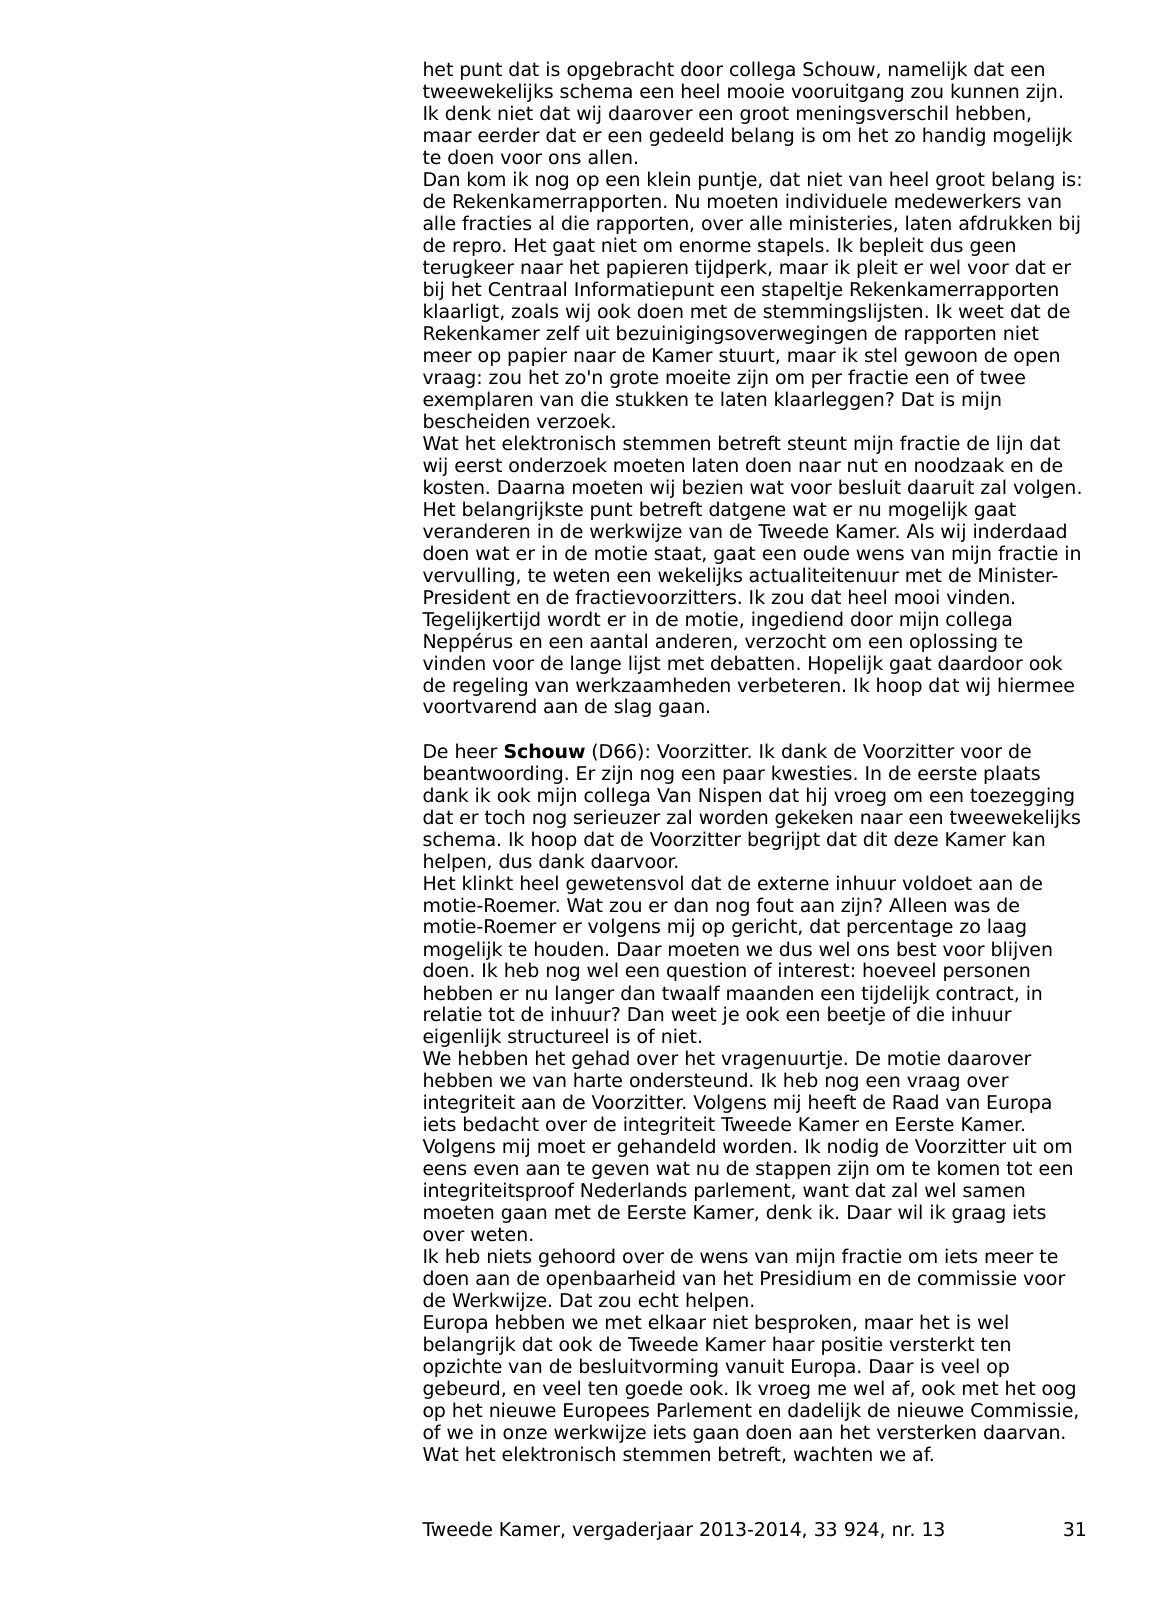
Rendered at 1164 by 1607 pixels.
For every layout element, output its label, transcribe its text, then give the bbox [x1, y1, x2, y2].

text De heer Schouw (D66): Voorzitter. Ik dank de Voorzitter voor de beantwoording. Er zijn nog een paar kwesties. In de eerste plaats dank ik ook mijn collega Van Nispen dat hij vroeg om een toezegging dat er toch nog serieuzer zal worden gekeken naar een tweewekelijks schema. Ik hoop dat de Voorzitter begrijpt dat dit deze Kamer kan helpen, dus dank daarvoor. [422, 741, 1087, 872]
text Wat het elektronisch stemmen betreft, wachten we af. [422, 1444, 1087, 1466]
text het punt dat is opgebracht door collega Schouw, namelijk dat een tweewekelijks schema een heel mooie vooruitgang zou kunnen zijn. Ik denk niet dat wij daarover een groot meningsverschil hebben, maar eerder dat er een gedeeld belang is om het zo handig mogelijk te doen voor ons allen. [422, 59, 1087, 169]
text We hebben het gehad over het vragenuurtje. De motie daarover hebben we van harte ondersteund. Ik heb nog een vraag over integriteit aan de Voorzitter. Volgens mij heeft de Raad van Europa iets bedacht over de integriteit Tweede Kamer en Eerste Kamer. Volgens mij moet er gehandeld worden. Ik nodig de Voorzitter uit om eens even aan te geven wat nu de stappen zijn om te komen tot een integriteitsproof Nederlands parlement, want dat zal wel samen moeten gaan met de Eerste Kamer, denk ik. Daar wil ik graag iets over weten. [422, 1048, 1087, 1246]
text Het klinkt heel gewetensvol dat de externe inhuur voldoet aan de motie-Roemer. Wat zou er dan nog fout aan zijn? Alleen was de motie-Roemer er volgens mij op gericht, dat percentage zo laag mogelijk te houden. Daar moeten we dus wel ons best voor blijven doen. Ik heb nog wel een question of interest: hoeveel personen hebben er nu langer dan twaalf maanden een tijdelijk contract, in relatie tot de inhuur? Dan weet je ook een beetje of die inhuur eigenlijk structureel is of niet. [422, 872, 1087, 1048]
text Wat het elektronisch stemmen betreft steunt mijn fractie de lijn dat wij eerst onderzoek moeten laten doen naar nut en noodzaak en de kosten. Daarna moeten wij bezien wat voor besluit daaruit zal volgen. [422, 433, 1087, 499]
text Europa hebben we met elkaar niet besproken, maar het is wel belangrijk dat ook de Tweede Kamer haar positie versterkt ten opzichte van de besluitvorming vanuit Europa. Daar is veel op gebeurd, en veel ten goede ook. Ik vroeg me wel af, ook met het oog op het nieuwe Europees Parlement en dadelijk de nieuwe Commissie, of we in onze werkwijze iets gaan doen aan het versterken daarvan. [422, 1312, 1087, 1444]
text Het belangrijkste punt betreft datgene wat er nu mogelijk gaat veranderen in de werkwijze van de Tweede Kamer. Als wij inderdaad doen wat er in de motie staat, gaat een oude wens van mijn fractie in vervulling, te weten een wekelijks actualiteitenuur met de Minister-President en de fractievoorzitters. Ik zou dat heel mooi vinden. Tegelijkertijd wordt er in de motie, ingediend door mijn collega Neppérus en een aantal anderen, verzocht om een oplossing te vinden voor de lange lijst met debatten. Hopelijk gaat daardoor ook de regeling van werkzaamheden verbeteren. Ik hoop dat wij hiermee voortvarend aan de slag gaan. [422, 499, 1087, 718]
text Ik heb niets gehoord over de wens van mijn fractie om iets meer te doen aan de openbaarheid van het Presidium en de commissie voor de Werkwijze. Dat zou echt helpen. [422, 1246, 1087, 1312]
text Dan kom ik nog op een klein puntje, dat niet van heel groot belang is: de Rekenkamerrapporten. Nu moeten individuele medewerkers van alle fracties al die rapporten, over alle ministeries, laten afdrukken bij de repro. Het gaat niet om enorme stapels. Ik bepleit dus geen terugkeer naar het papieren tijdperk, maar ik pleit er wel voor dat er bij het Centraal Informatiepunt een stapeltje Rekenkamerrapporten klaarligt, zoals wij ook doen met de stemmingslijsten. Ik weet dat de Rekenkamer zelf uit bezuinigingsoverwegingen de rapporten niet meer op papier naar de Kamer stuurt, maar ik stel gewoon de open vraag: zou het zo'n grote moeite zijn om per fractie een of twee exemplaren van die stukken te laten klaarleggen? Dat is mijn bescheiden verzoek. [422, 169, 1087, 433]
